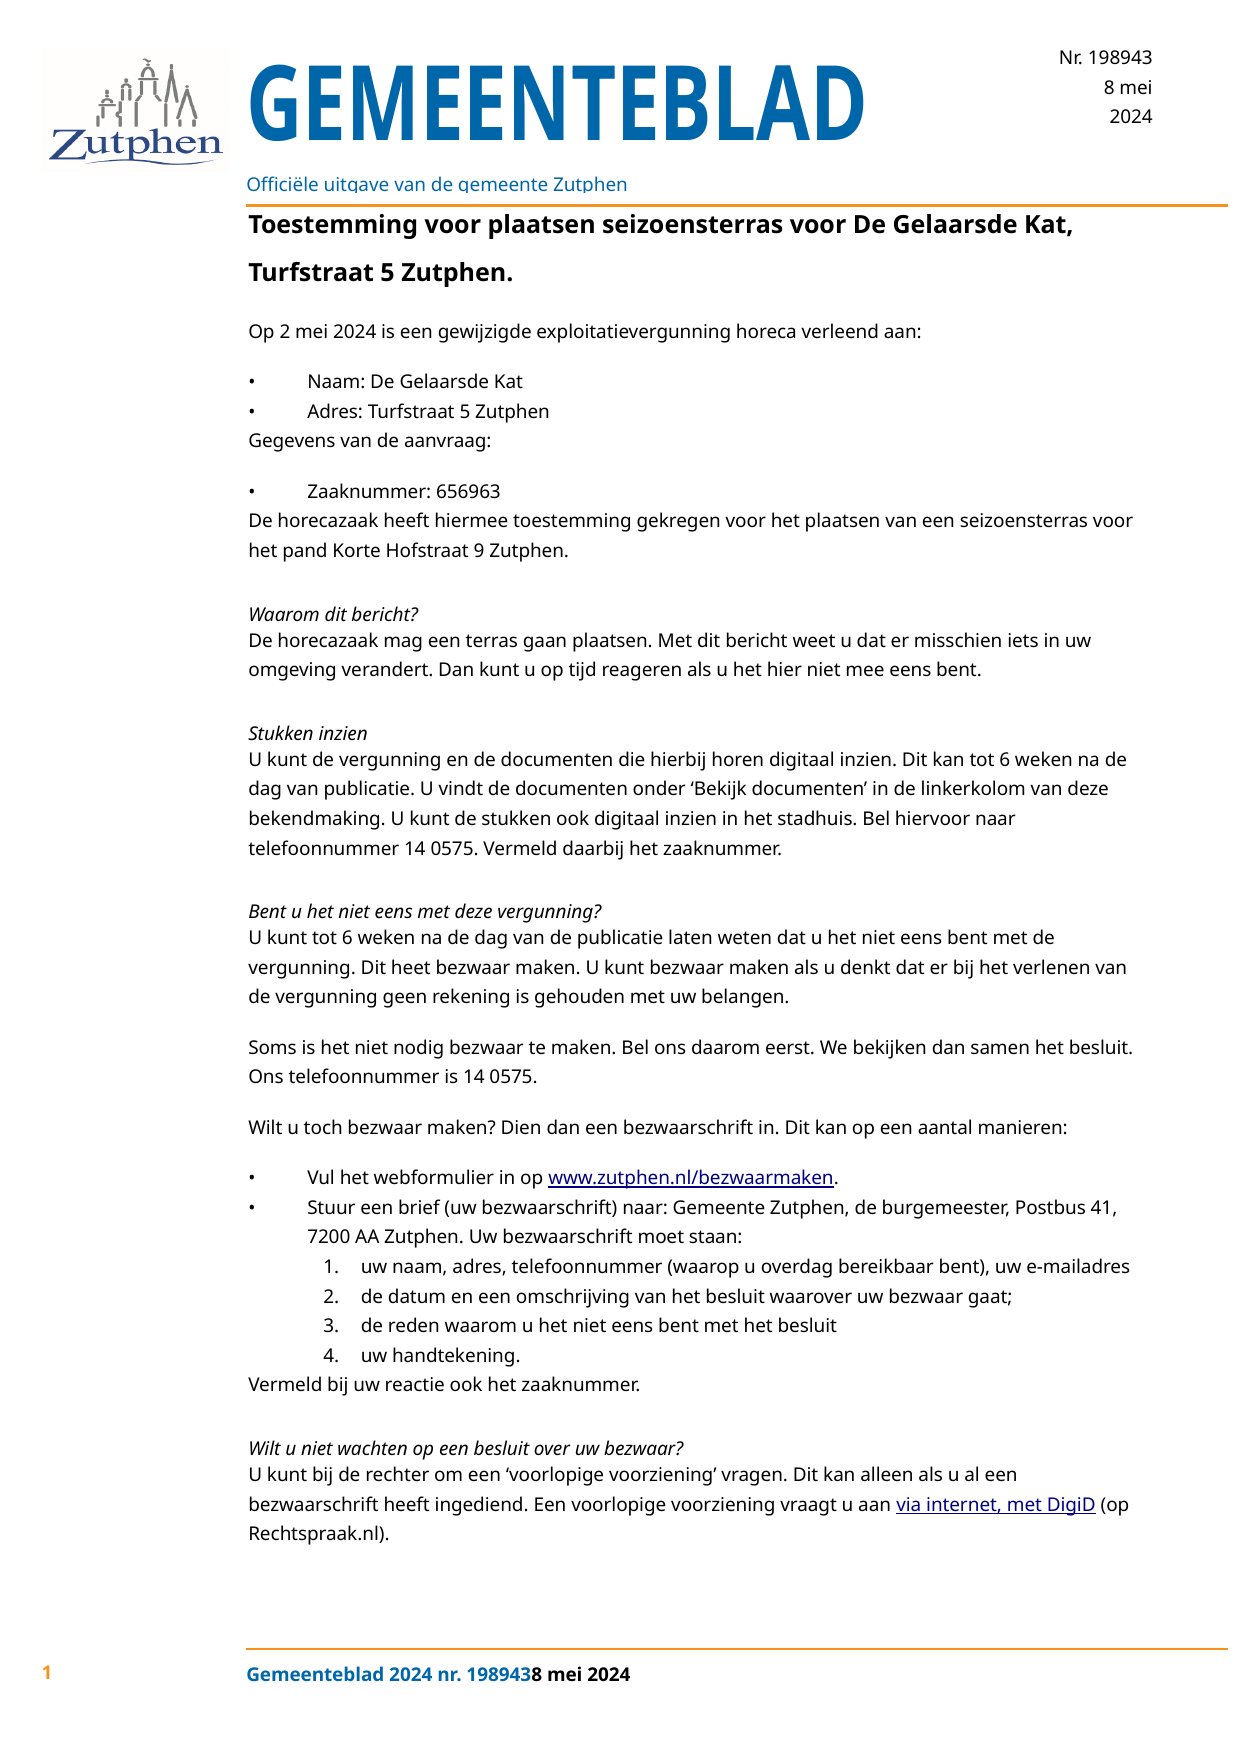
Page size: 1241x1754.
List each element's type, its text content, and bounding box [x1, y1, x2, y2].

text Wilt u toch bezwaar maken? Dien dan een bezwaarschrift in. Dit kan op een aantal manieren: [248, 1114, 1152, 1140]
list Naam: De Gelaarsde Kat [248, 368, 1152, 394]
text Gegevens van de aanvraag: [248, 427, 1152, 453]
list de reden waarom u het niet eens bent met het besluit [323, 1312, 1152, 1338]
list Zaaknummer: 656963 [248, 478, 1152, 504]
text U kunt bij de rechter om een ‘voorlopige voorziening’ vragen. Dit kan alleen als u al een bezwaarschrift heeft ingediend. Een voorlopige voorziening vraagt u aan via internet, met DigiD (op Rechtspraak.nl). [248, 1461, 1152, 1546]
text De horecazaak heeft hiermee toestemming gekregen voor het plaatsen van een seizoensterras voor het pand Korte Hofstraat 9 Zutphen. [248, 507, 1152, 563]
text Wilt u niet wachten op een besluit over uw bezwaar? [248, 1436, 1152, 1461]
text U kunt de vergunning en de documenten die hierbij horen digitaal inzien. Dit kan tot 6 weken na de dag van publicatie. U vindt de documenten onder ‘Bekijk documenten’ in de linkerkolom van deze bekendmaking. U kunt de stukken ook digitaal inzien in het stadhuis. Bel hiervoor naar telefoonnummer 14 0575. Vermeld daarbij het zaaknummer. [248, 746, 1152, 861]
text Stukken inzien [248, 720, 1152, 746]
text Soms is het niet nodig bezwaar te maken. Bel ons daarom eerst. We bekijken dan samen het besluit. Ons telefoonnummer is 14 0575. [248, 1034, 1152, 1089]
text Toestemming voor plaatsen seizoensterras voor De Gelaarsde Kat, Turfstraat 5 Zutphen. [248, 207, 1152, 288]
list Adres: Turfstraat 5 Zutphen [248, 398, 1152, 424]
list Stuur een brief (uw bezwaarschrift) naar: Gemeente Zutphen, de burgemeester, Postbus 41, 7200 AA Zutphen. Uw bezwaarschrift moet staan: [248, 1194, 1152, 1249]
text Op 2 mei 2024 is een gewijzigde exploitatievergunning horeca verleend aan: [248, 318, 1152, 344]
text U kunt tot 6 weken na de dag van de publicatie laten weten dat u het niet eens bent met de vergunning. Dit heet bezwaar maken. U kunt bezwaar maken als u denkt dat er bij het verlenen van de vergunning geen rekening is gehouden met uw belangen. [248, 924, 1152, 1009]
list uw naam, adres, telefoonnummer (waarop u overdag bereikbaar bent), uw e-mailadres [323, 1253, 1152, 1279]
list Vul het webformulier in op www.zutphen.nl/bezwaarmaken. [248, 1164, 1152, 1190]
list de datum en een omschrijving van het besluit waarover uw bezwaar gaat; [323, 1283, 1152, 1308]
text De horecazaak mag een terras gaan plaatsen. Met dit bericht weet u dat er misschien iets in uw omgeving verandert. Dan kunt u op tijd reageren als u het hier niet mee eens bent. [248, 627, 1152, 682]
text Vermeld bij uw reactie ook het zaaknummer. [248, 1372, 1152, 1397]
list uw handtekening. [323, 1342, 1152, 1368]
text Bent u het niet eens met deze vergunning? [248, 899, 1152, 924]
text Waarom dit bericht? [248, 601, 1152, 627]
picture [41, 47, 231, 172]
